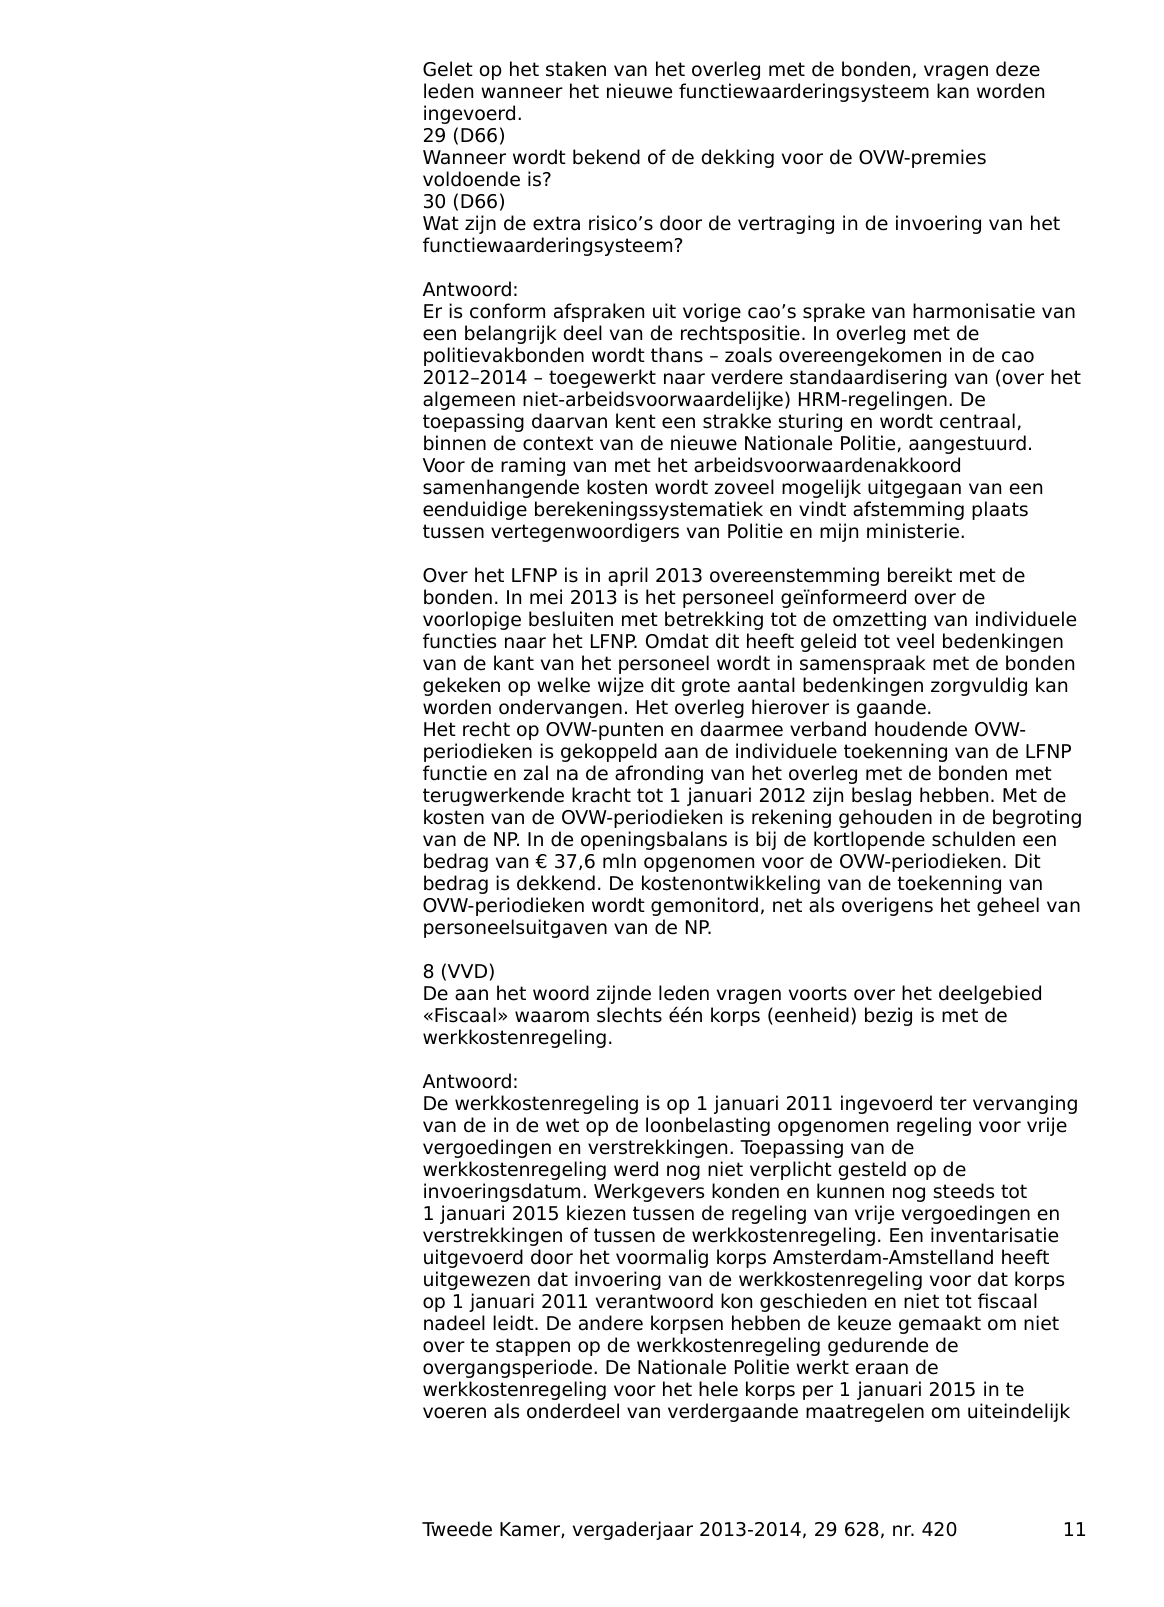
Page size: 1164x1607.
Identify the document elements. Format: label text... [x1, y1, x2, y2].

text Het recht op OVW-punten en daarmee verband houdende OVW-periodieken is gekoppeld aan de individuele toekenning van de LFNP functie en zal na de afronding van het overleg met de bonden met terugwerkende kracht tot 1 januari 2012 zijn beslag hebben. Met de kosten van de OVW-periodieken is rekening gehouden in de begroting van de NP. In de openingsbalans is bij de kortlopende schulden een bedrag van € 37,6 mln opgenomen voor de OVW-periodieken. Dit bedrag is dekkend. De kostenontwikkeling van de toekenning van OVW-periodieken wordt gemonitord, net als overigens het geheel van personeelsuitgaven van de NP. [422, 719, 1087, 939]
text Antwoord: [422, 1071, 1087, 1093]
text Wat zijn de extra risico’s door de vertraging in de invoering van het functiewaarderingsysteem? [422, 213, 1087, 257]
text Wanneer wordt bekend of de dekking voor de OVW-premies voldoende is? [422, 147, 1087, 191]
text Gelet op het staken van het overleg met de bonden, vragen deze leden wanneer het nieuwe functiewaarderingsysteem kan worden ingevoerd. [422, 59, 1087, 125]
text 29 (D66) [422, 125, 1087, 147]
text 8 (VVD) [422, 961, 1087, 983]
text De aan het woord zijnde leden vragen voorts over het deelgebied «Fiscaal» waarom slechts één korps (eenheid) bezig is met de werkkostenregeling. [422, 983, 1087, 1049]
text Voor de raming van met het arbeidsvoorwaardenakkoord samenhangende kosten wordt zoveel mogelijk uitgegaan van een eenduidige berekeningssystematiek en vindt afstemming plaats tussen vertegenwoordigers van Politie en mijn ministerie. [422, 455, 1087, 543]
text Over het LFNP is in april 2013 overeenstemming bereikt met de bonden. In mei 2013 is het personeel geïnformeerd over de voorlopige besluiten met betrekking tot de omzetting van individuele functies naar het LFNP. Omdat dit heeft geleid tot veel bedenkingen van de kant van het personeel wordt in samenspraak met de bonden gekeken op welke wijze dit grote aantal bedenkingen zorgvuldig kan worden ondervangen. Het overleg hierover is gaande. [422, 565, 1087, 719]
text Antwoord: [422, 279, 1087, 301]
text 30 (D66) [422, 191, 1087, 213]
text Er is conform afspraken uit vorige cao’s sprake van harmonisatie van een belangrijk deel van de rechtspositie. In overleg met de politievakbonden wordt thans – zoals overeengekomen in de cao 2012–2014 – toegewerkt naar verdere standaardisering van (over het algemeen niet-arbeidsvoorwaardelijke) HRM-regelingen. De toepassing daarvan kent een strakke sturing en wordt centraal, binnen de context van de nieuwe Nationale Politie, aangestuurd. [422, 301, 1087, 455]
text De werkkostenregeling is op 1 januari 2011 ingevoerd ter vervanging van de in de wet op de loonbelasting opgenomen regeling voor vrije vergoedingen en verstrekkingen. Toepassing van de werkkostenregeling werd nog niet verplicht gesteld op de invoeringsdatum. Werkgevers konden en kunnen nog steeds tot 1 januari 2015 kiezen tussen de regeling van vrije vergoedingen en verstrekkingen of tussen de werkkostenregeling. Een inventarisatie uitgevoerd door het voormalig korps Amsterdam-Amstelland heeft uitgewezen dat invoering van de werkkostenregeling voor dat korps op 1 januari 2011 verantwoord kon geschieden en niet tot fiscaal nadeel leidt. De andere korpsen hebben de keuze gemaakt om niet over te stappen op de werkkostenregeling gedurende de overgangsperiode. De Nationale Politie werkt eraan de werkkostenregeling voor het hele korps per 1 januari 2015 in te voeren als onderdeel van verdergaande maatregelen om uiteindelijk [422, 1093, 1087, 1423]
